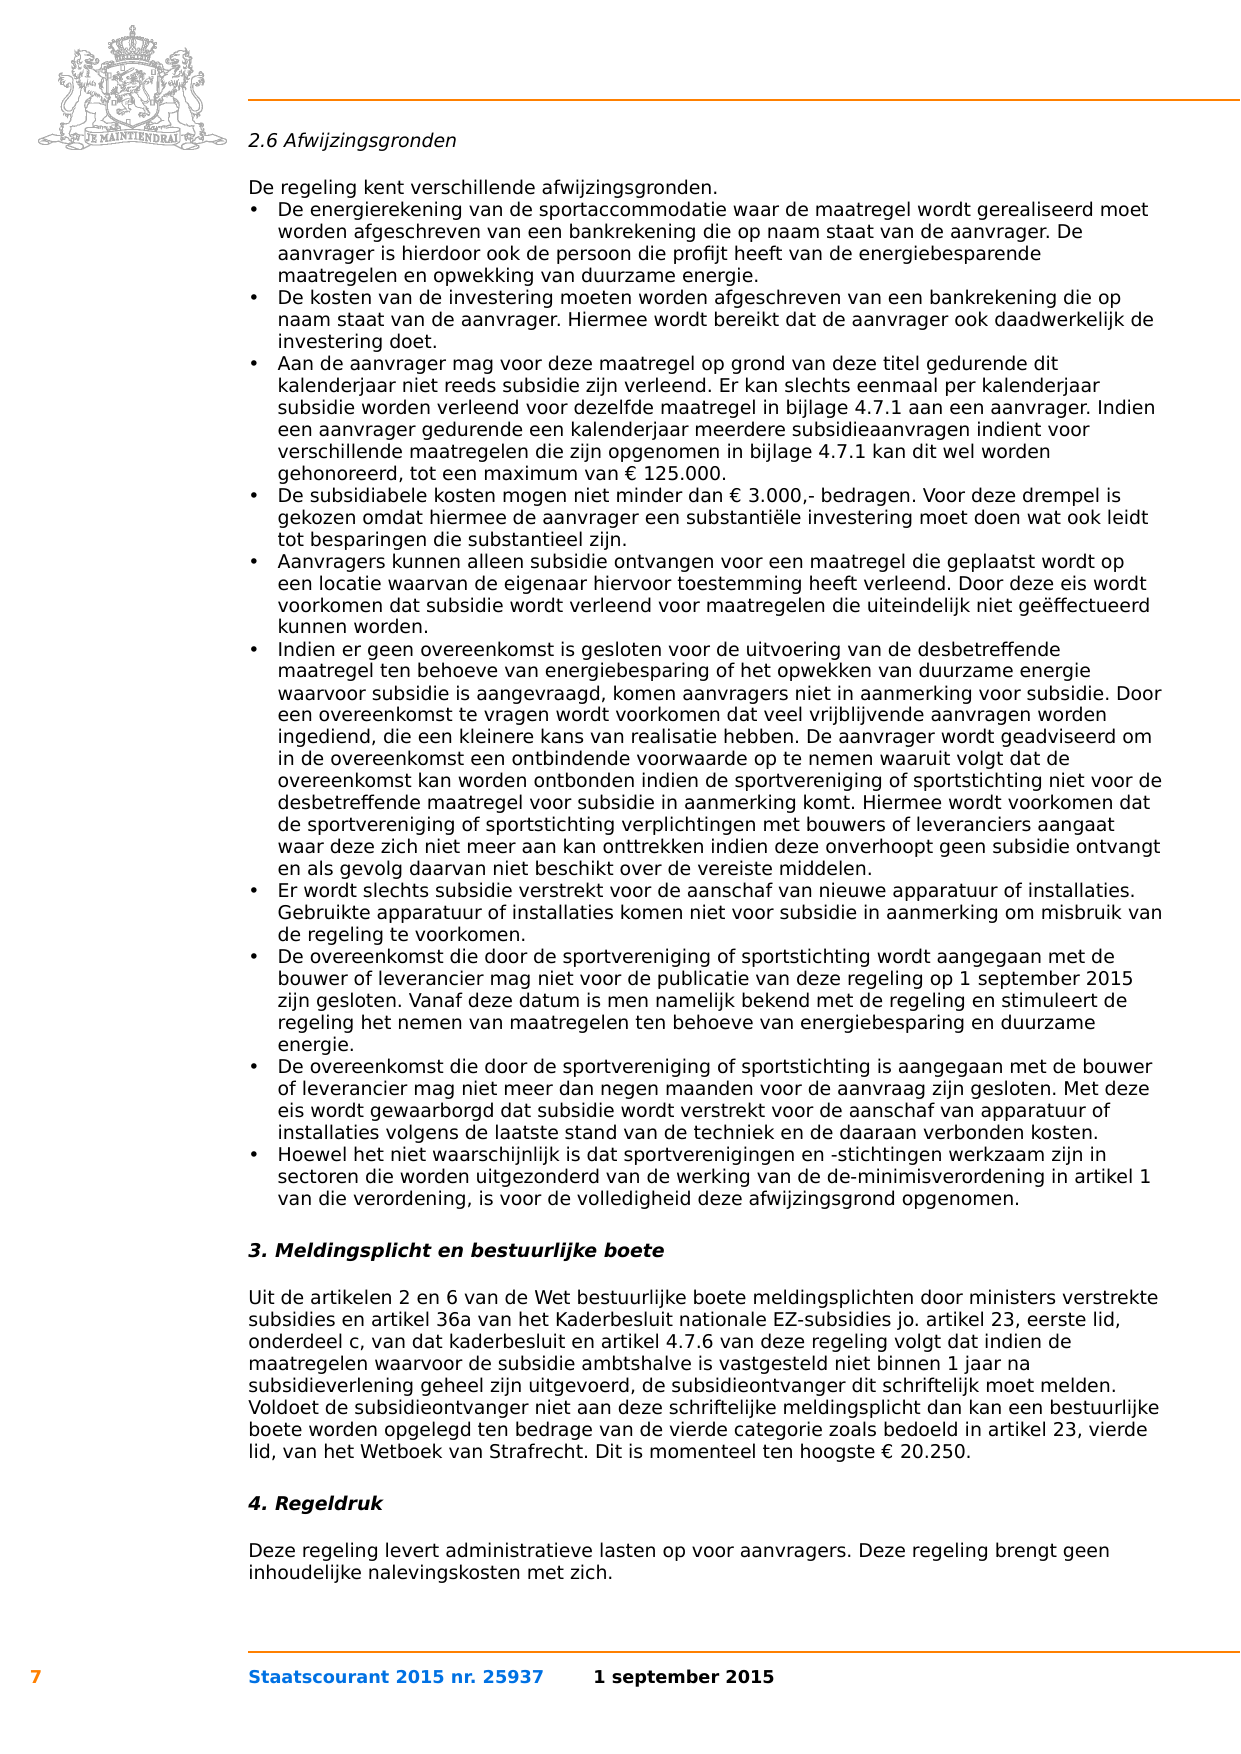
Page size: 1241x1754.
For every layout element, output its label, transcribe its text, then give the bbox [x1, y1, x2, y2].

text • De energierekening van de sportaccommodatie waar de maatregel wordt gerealiseerd moet worden afgeschreven van een bankrekening die op naam staat van de aanvrager. De aanvrager is hierdoor ook de persoon die profijt heeft van de energiebesparende maatregelen en opwekking van duurzame energie. [248, 199, 1163, 287]
text • De overeenkomst die door de sportvereniging of sportstichting wordt aangegaan met de bouwer of leverancier mag niet voor de publicatie van deze regeling op 1 september 2015 zijn gesloten. Vanaf deze datum is men namelijk bekend met de regeling en stimuleert de regeling het nemen van maatregelen ten behoeve van energiebesparing en duurzame energie. [248, 946, 1163, 1056]
text • Er wordt slechts subsidie verstrekt voor de aanschaf van nieuwe apparatuur of installaties. Gebruikte apparatuur of installaties komen niet voor subsidie in aanmerking om misbruik van de regeling te voorkomen. [248, 880, 1163, 946]
text • Indien er geen overeenkomst is gesloten voor de uitvoering van de desbetreffende maatregel ten behoeve van energiebesparing of het opwekken van duurzame energie waarvoor subsidie is aangevraagd, komen aanvragers niet in aanmerking voor subsidie. Door een overeenkomst te vragen wordt voorkomen dat veel vrijblijvende aanvragen worden ingediend, die een kleinere kans van realisatie hebben. De aanvrager wordt geadviseerd om in de overeenkomst een ontbindende voorwaarde op te nemen waaruit volgt dat de overeenkomst kan worden ontbonden indien de sportvereniging of sportstichting niet voor de desbetreffende maatregel voor subsidie in aanmerking komt. Hiermee wordt voorkomen dat de sportvereniging of sportstichting verplichtingen met bouwers of leveranciers aangaat waar deze zich niet meer aan kan onttrekken indien deze onverhoopt geen subsidie ontvangt en als gevolg daarvan niet beschikt over de vereiste middelen. [248, 638, 1163, 880]
text • Aan de aanvrager mag voor deze maatregel op grond van deze titel gedurende dit kalenderjaar niet reeds subsidie zijn verleend. Er kan slechts eenmaal per kalenderjaar subsidie worden verleend voor dezelfde maatregel in bijlage 4.7.1 aan een aanvrager. Indien een aanvrager gedurende een kalenderjaar meerdere subsidieaanvragen indient voor verschillende maatregelen die zijn opgenomen in bijlage 4.7.1 kan dit wel worden gehonoreerd, tot een maximum van € 125.000. [248, 353, 1163, 484]
picture [38, 25, 227, 150]
subtitle 4. Regeldruk [248, 1493, 1163, 1515]
subtitle 2.6 Afwijzingsgronden [248, 130, 1163, 152]
text • Hoewel het niet waarschijnlijk is dat sportverenigingen en -stichtingen werkzaam zijn in sectoren die worden uitgezonderd van de werking van de de-minimisverordening in artikel 1 van die verordening, is voor de volledigheid deze afwijzingsgrond opgenomen. [248, 1144, 1163, 1210]
subtitle 3. Meldingsplicht en bestuurlijke boete [248, 1240, 1163, 1262]
text Deze regeling levert administratieve lasten op voor aanvragers. Deze regeling brengt geen inhoudelijke nalevingskosten met zich. [248, 1540, 1163, 1584]
text De regeling kent verschillende afwijzingsgronden. [248, 177, 1163, 199]
text • De subsidiabele kosten mogen niet minder dan € 3.000,- bedragen. Voor deze drempel is gekozen omdat hiermee de aanvrager een substantiële investering moet doen wat ook leidt tot besparingen die substantieel zijn. [248, 484, 1163, 551]
text • De kosten van de investering moeten worden afgeschreven van een bankrekening die op naam staat van de aanvrager. Hiermee wordt bereikt dat de aanvrager ook daadwerkelijk de investering doet. [248, 287, 1163, 353]
text • De overeenkomst die door de sportvereniging of sportstichting is aangegaan met de bouwer of leverancier mag niet meer dan negen maanden voor de aanvraag zijn gesloten. Met deze eis wordt gewaarborgd dat subsidie wordt verstrekt voor de aanschaf van apparatuur of installaties volgens de laatste stand van de techniek en de daaraan verbonden kosten. [248, 1056, 1163, 1144]
text Voldoet de subsidieontvanger niet aan deze schriftelijke meldingsplicht dan kan een bestuurlijke boete worden opgelegd ten bedrage van de vierde categorie zoals bedoeld in artikel 23, vierde lid, van het Wetboek van Strafrecht. Dit is momenteel ten hoogste € 20.250. [248, 1397, 1163, 1463]
text Uit de artikelen 2 en 6 van de Wet bestuurlijke boete meldingsplichten door ministers verstrekte subsidies en artikel 36a van het Kaderbesluit nationale EZ-subsidies jo. artikel 23, eerste lid, onderdeel c, van dat kaderbesluit en artikel 4.7.6 van deze regeling volgt dat indien de maatregelen waarvoor de subsidie ambtshalve is vastgesteld niet binnen 1 jaar na subsidieverlening geheel zijn uitgevoerd, de subsidieontvanger dit schriftelijk moet melden. [248, 1287, 1163, 1397]
text • Aanvragers kunnen alleen subsidie ontvangen voor een maatregel die geplaatst wordt op een locatie waarvan de eigenaar hiervoor toestemming heeft verleend. Door deze eis wordt voorkomen dat subsidie wordt verleend voor maatregelen die uiteindelijk niet geëffectueerd kunnen worden. [248, 551, 1163, 638]
